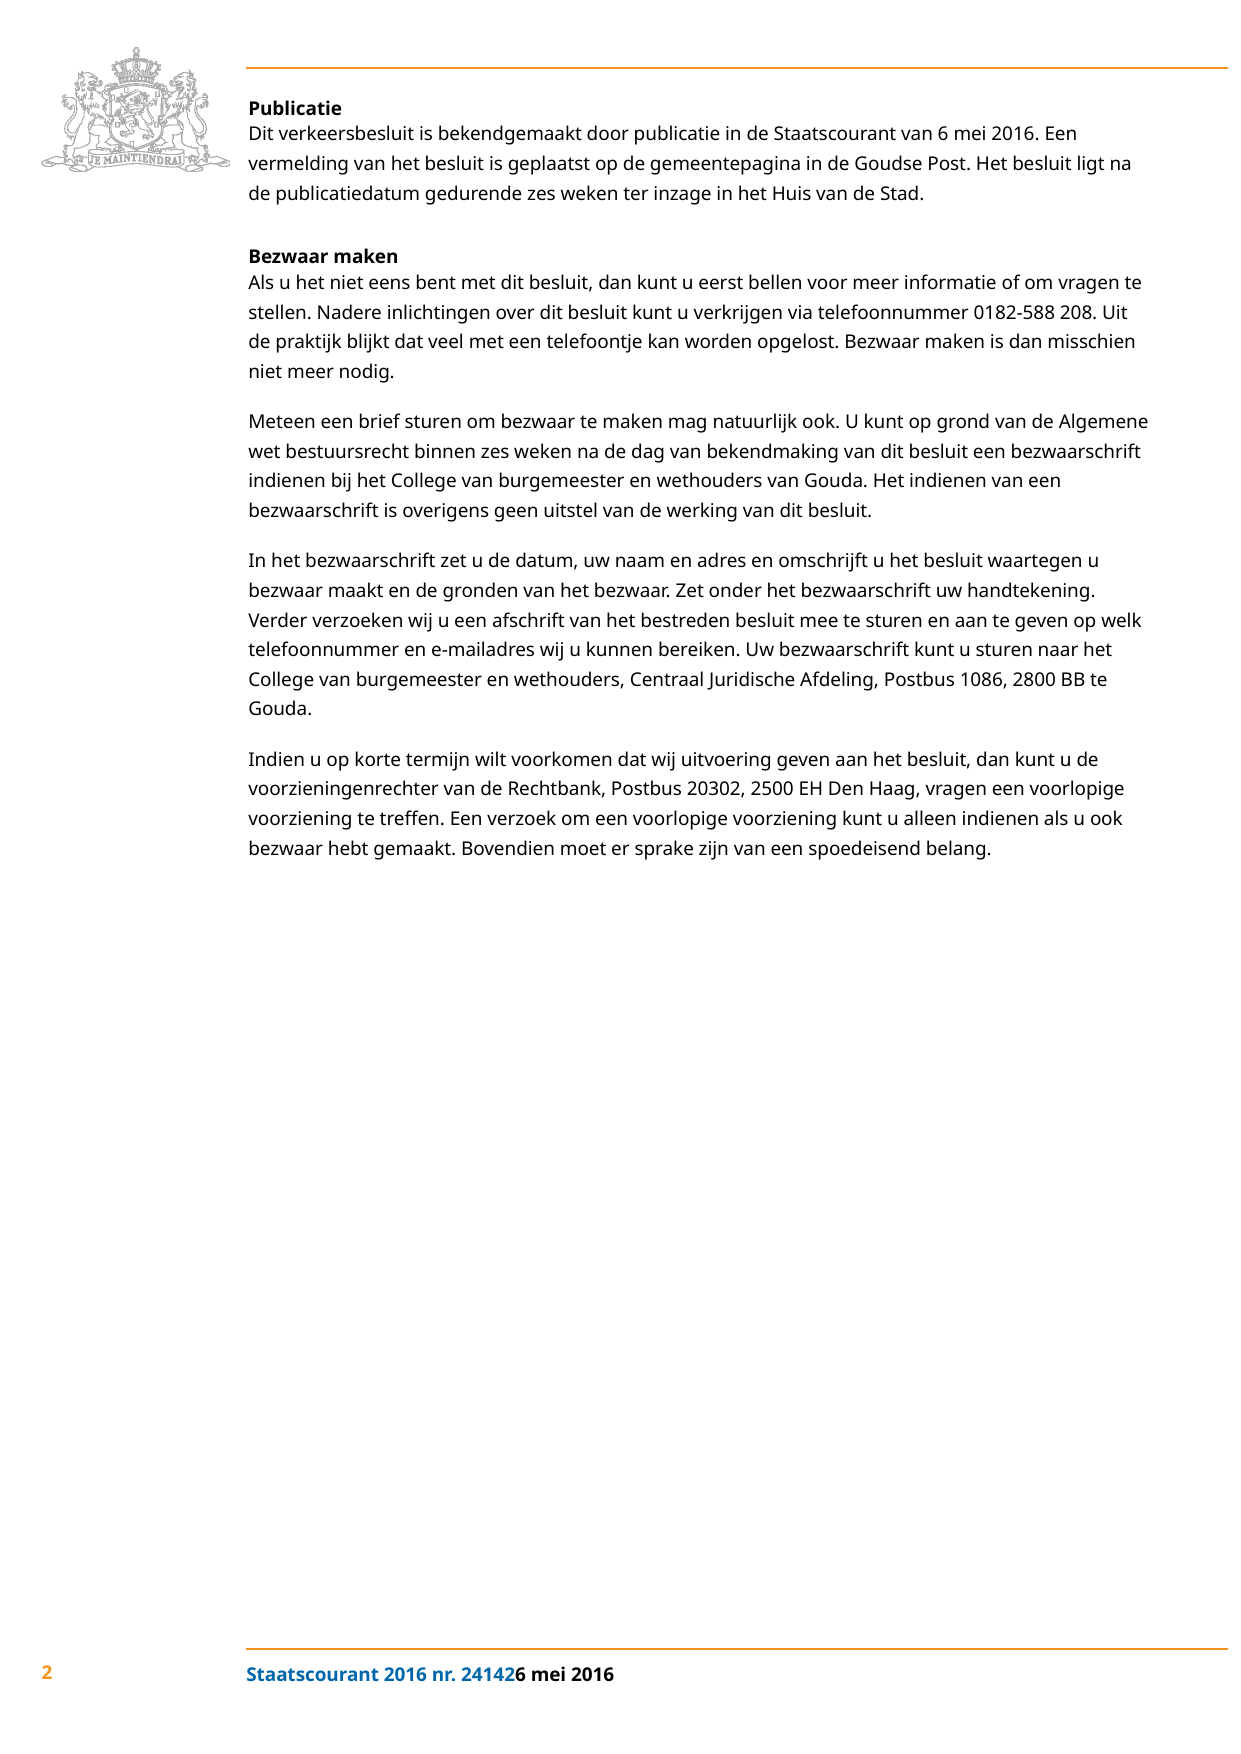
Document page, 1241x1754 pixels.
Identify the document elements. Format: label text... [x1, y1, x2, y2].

text In het bezwaarschrift zet u de datum, uw naam en adres en omschrijft u het besluit waartegen u bezwaar maakt en de gronden van het bezwaar. Zet onder het bezwaarschrift uw handtekening. Verder verzoeken wij u een afschrift van het bestreden besluit mee te sturen en aan te geven op welk telefoonnummer en e-mailadres wij u kunnen bereiken. Uw bezwaarschrift kunt u sturen naar het College van burgemeester en wethouders, Centraal Juridische Afdeling, Postbus 1086, 2800 BB te Gouda. [248, 548, 1152, 721]
text Als u het niet eens bent met dit besluit, dan kunt u eerst bellen voor meer informatie of om vragen te stellen. Nadere inlichtingen over dit besluit kunt u verkrijgen via telefoonnummer 0182-588 208. Uit de praktijk blijkt dat veel met een telefoontje kan worden opgelost. Bezwaar maken is dan misschien niet meer nodig. [248, 269, 1152, 384]
text Meteen een brief sturen om bezwaar te maken mag natuurlijk ook. U kunt op grond van de Algemene wet bestuursrecht binnen zes weken na de dag van bekendmaking van dit besluit een bezwaarschrift indienen bij het College van burgemeester en wethouders van Gouda. Het indienen van een bezwaarschrift is overigens geen uitstel van de werking van dit besluit. [248, 408, 1152, 523]
text Indien u op korte termijn wilt voorkomen dat wij uitvoering geven aan het besluit, dan kunt u de voorzieningenrechter van de Rechtbank, Postbus 20302, 2500 EH Den Haag, vragen een voorlopige voorziening te treffen. Een verzoek om een voorlopige voorziening kunt u alleen indienen als u ook bezwaar hebt gemaakt. Bovendien moet er sprake zijn van een spoedeisend belang. [248, 746, 1152, 861]
text Bezwaar maken [248, 244, 1152, 269]
text Publicatie [248, 95, 1152, 121]
text Dit verkeersbesluit is bekendgemaakt door publicatie in de Staatscourant van 6 mei 2016. Een vermelding van het besluit is geplaatst op de gemeentepagina in de Goudse Post. Het besluit ligt na de publicatiedatum gedurende zes weken ter inzage in het Huis van de Stad. [248, 121, 1152, 205]
picture [41, 47, 231, 172]
